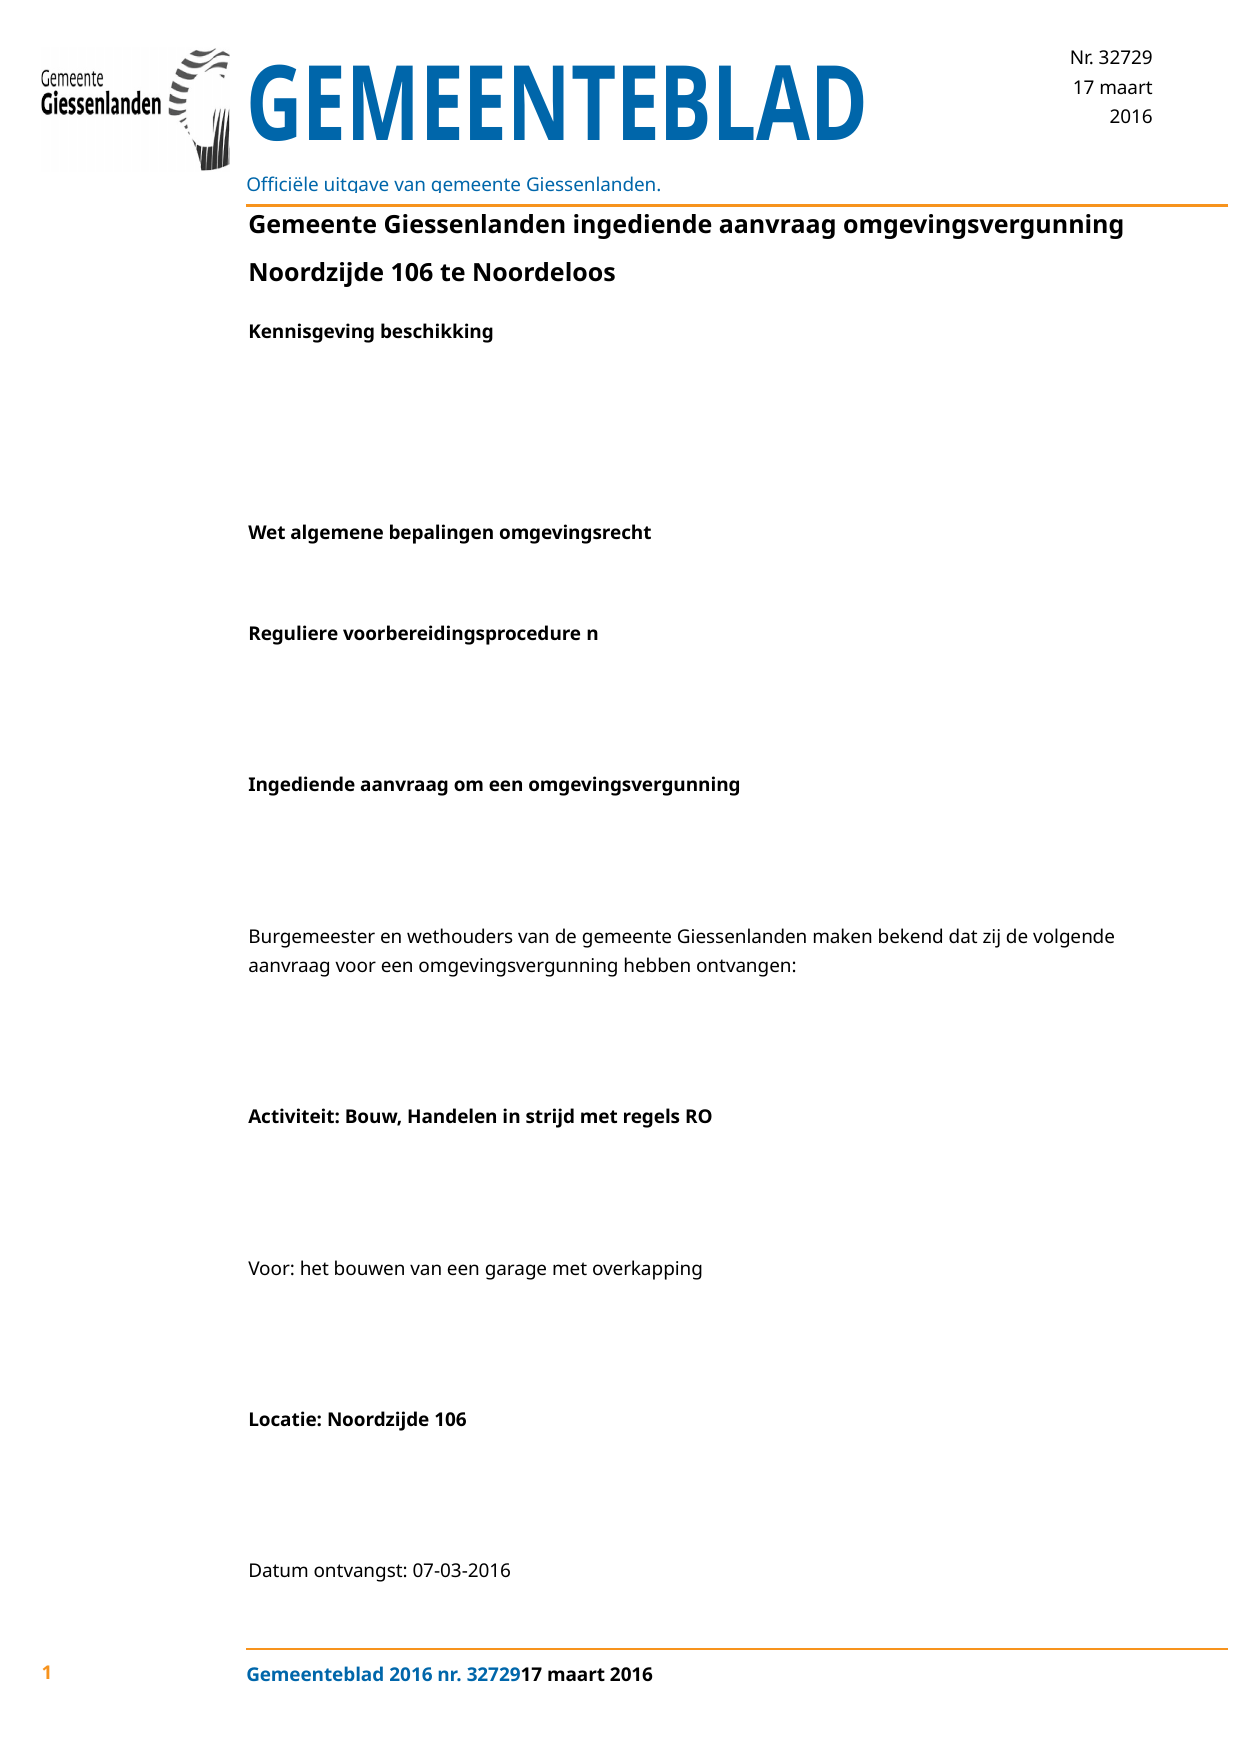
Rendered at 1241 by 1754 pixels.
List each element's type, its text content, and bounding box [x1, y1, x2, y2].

text Datum ontvangst: 07-03-2016 [248, 1557, 1152, 1583]
text Locatie: Noordzijde 106 [248, 1406, 1152, 1432]
text Reguliere voorbereidingsprocedure n [248, 620, 1152, 646]
text Activiteit: Bouw, Handelen in strijd met regels RO [248, 1104, 1152, 1129]
text Ingediende aanvraag om een omgevingsvergunning [248, 772, 1152, 797]
text Gemeente Giessenlanden ingediende aanvraag omgevingsvergunning Noordzijde 106 te Noordeloos [248, 207, 1152, 288]
text Wet algemene bepalingen omgevingsrecht [248, 519, 1152, 545]
picture [41, 47, 231, 172]
text Burgemeester en wethouders van de gemeente Giessenlanden maken bekend dat zij de volgende aanvraag voor een omgevingsvergunning hebben ontvangen: [248, 923, 1152, 978]
text Kennisgeving beschikking [248, 318, 1152, 344]
text Voor: het bouwen van een garage met overkapping [248, 1255, 1152, 1281]
